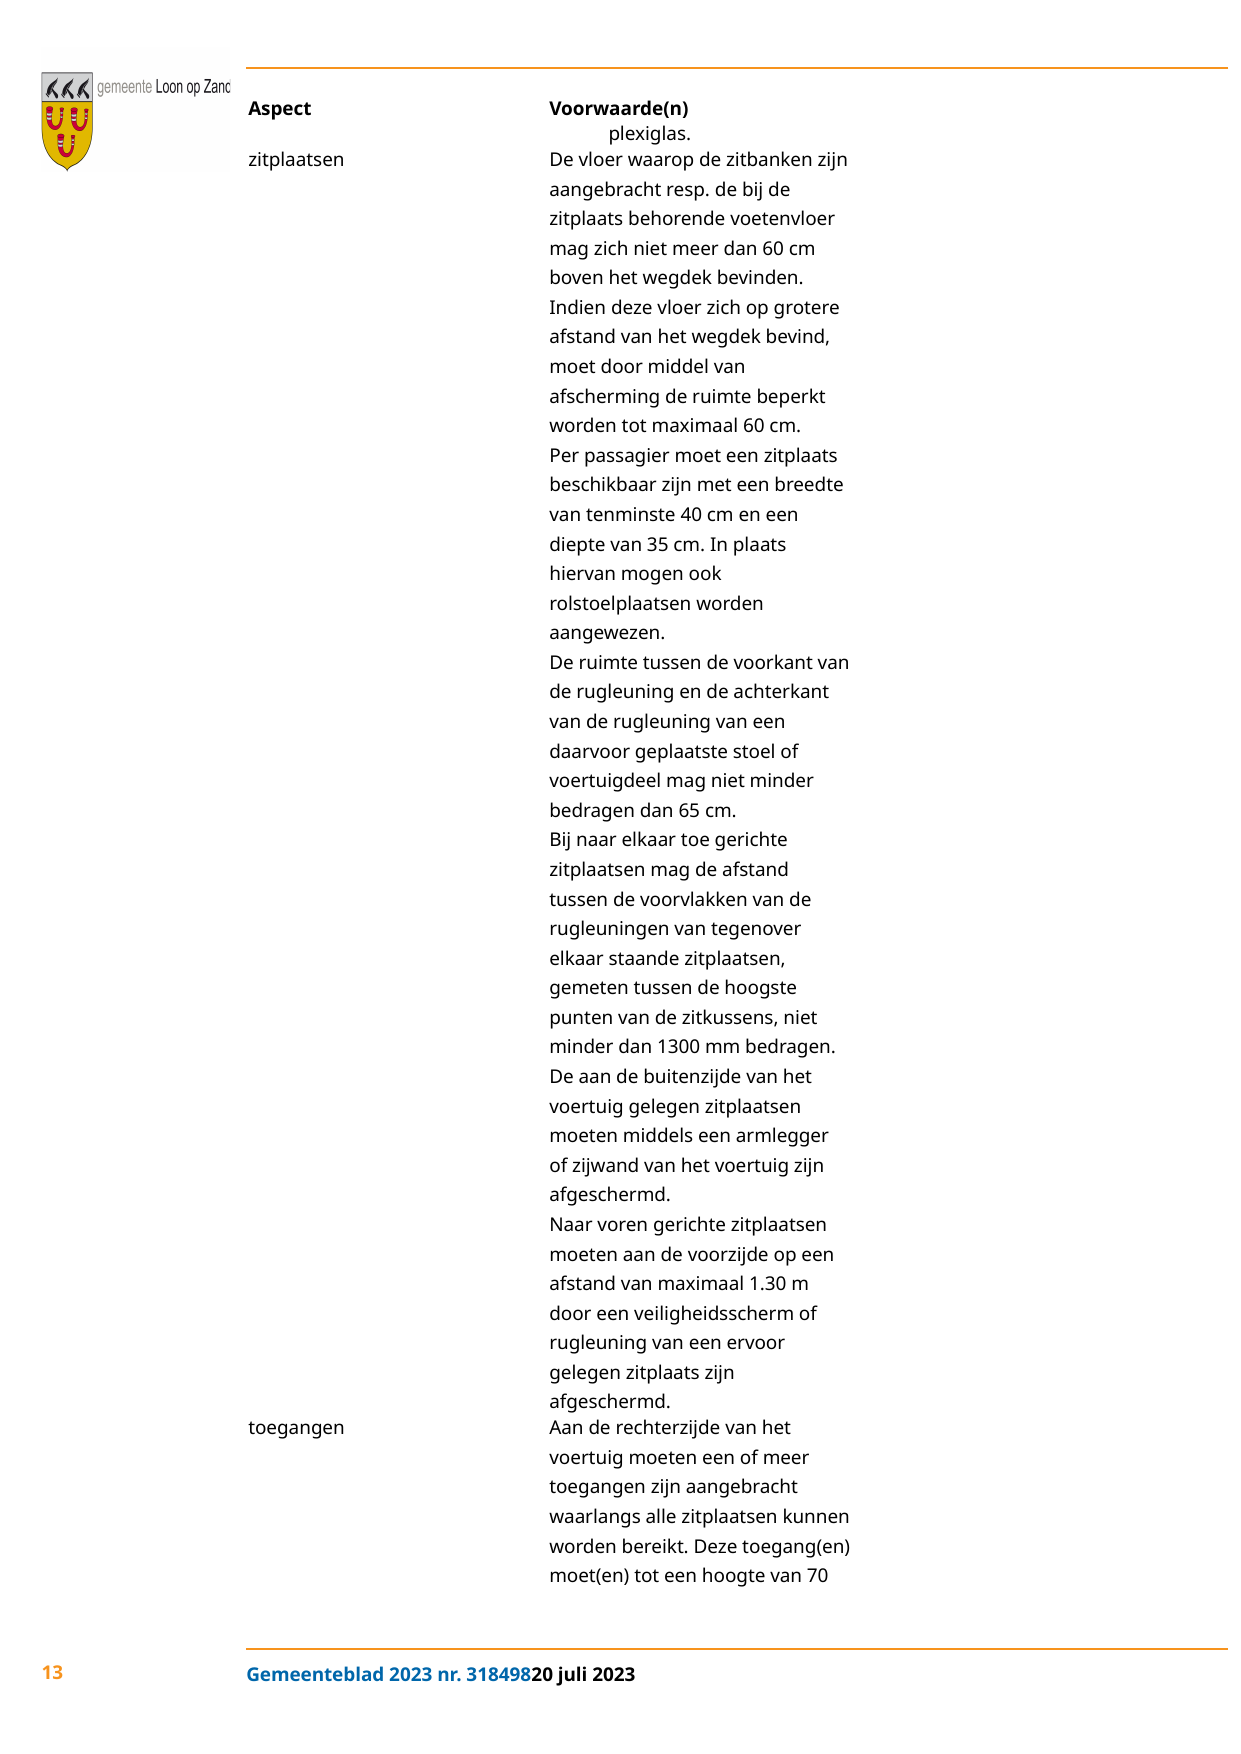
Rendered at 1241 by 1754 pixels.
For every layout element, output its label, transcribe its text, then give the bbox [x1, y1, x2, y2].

table_header Voorwaarde(n) [549, 95, 850, 121]
table_cell De vloer waarop de zitbanken zijn aangebracht resp. de bij de zitplaats behorende voetenvloer mag zich niet meer dan 60 cm boven het wegdek bevinden. Indien deze vloer zich op grotere afstand van het wegdek bevind, moet door middel van afscherming de ruimte beperkt worden tot maximaal 60 cm. Per passagier moet een zitplaats beschikbaar zijn met een breedte van tenminste 40 cm en een diepte van 35 cm. In plaats hiervan mogen ook rolstoelplaatsen worden aangewezen. De ruimte tussen de voorkant van de rugleuning en de achterkant van de rugleuning van een daarvoor geplaatste stoel of voertuigdeel mag niet minder bedragen dan 65 cm. Bij naar elkaar toe gerichte zitplaatsen mag de afstand tussen de voorvlakken van de rugleuningen van tegenover elkaar staande zitplaatsen, gemeten tussen de hoogste punten van de zitkussens, niet minder dan 1300 mm bedragen. De aan de buitenzijde van het voertuig gelegen zitplaatsen moeten middels een armlegger of zijwand van het voertuig zijn afgeschermd. Naar voren gerichte zitplaatsen moeten aan de voorzijde op een afstand van maximaal 1.30 m door een veiligheidsscherm of rugleuning van een ervoor gelegen zitplaats zijn afgeschermd. [549, 146, 850, 1414]
table_cell [248, 121, 549, 146]
table_cell [850, 121, 1152, 146]
table_cell Aan de rechterzijde van het voertuig moeten een of meer toegangen zijn aangebracht waarlangs alle zitplaatsen kunnen worden bereikt. Deze toegang(en) moet(en) tot een hoogte van 70 [549, 1415, 850, 1588]
table_cell zitplaatsen [248, 146, 549, 1414]
table_header [850, 95, 1152, 121]
table_cell plexiglas. [549, 121, 850, 146]
picture [41, 47, 231, 172]
table_cell [850, 146, 1152, 1414]
table_cell toegangen [248, 1415, 549, 1588]
table_header Aspect [248, 95, 549, 121]
table_cell [850, 1415, 1152, 1588]
